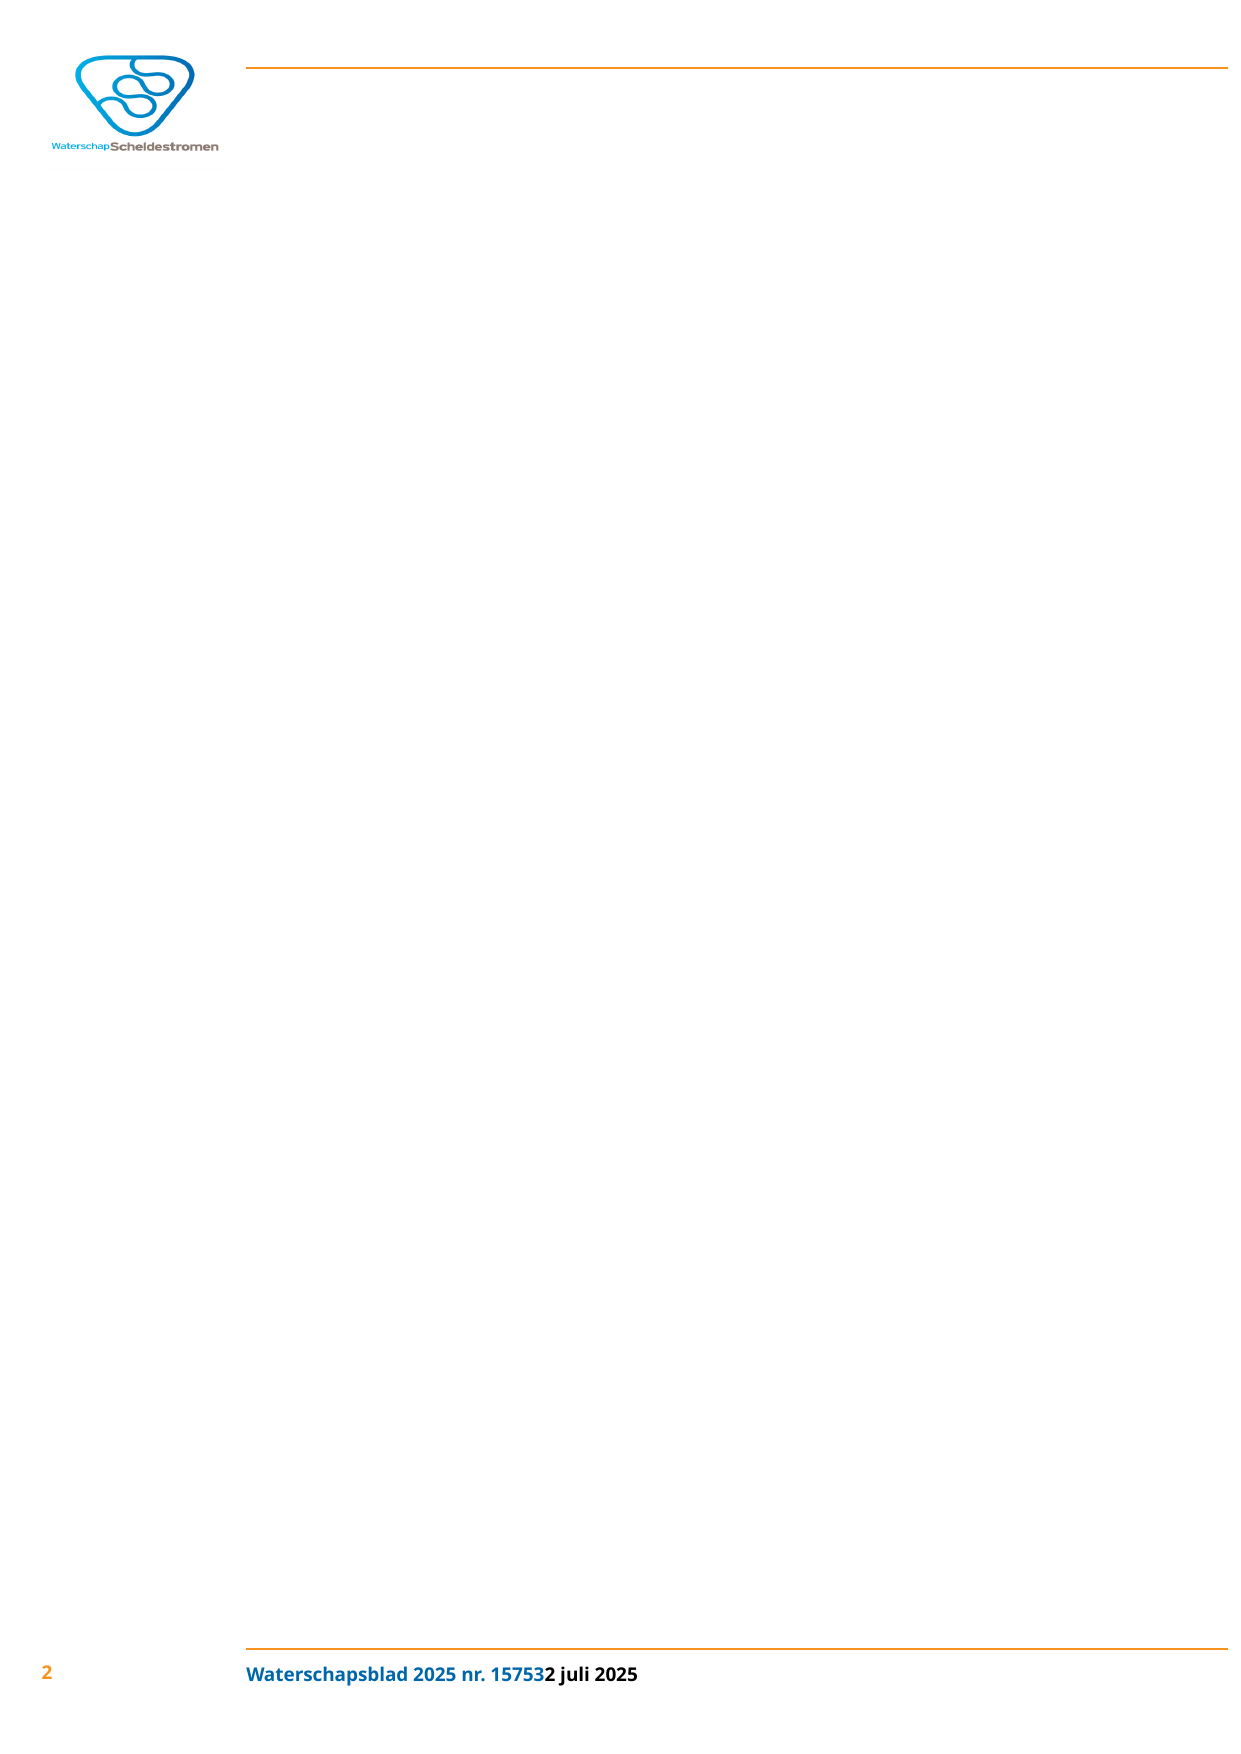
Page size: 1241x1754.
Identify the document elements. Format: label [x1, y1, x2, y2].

picture [41, 47, 231, 172]
